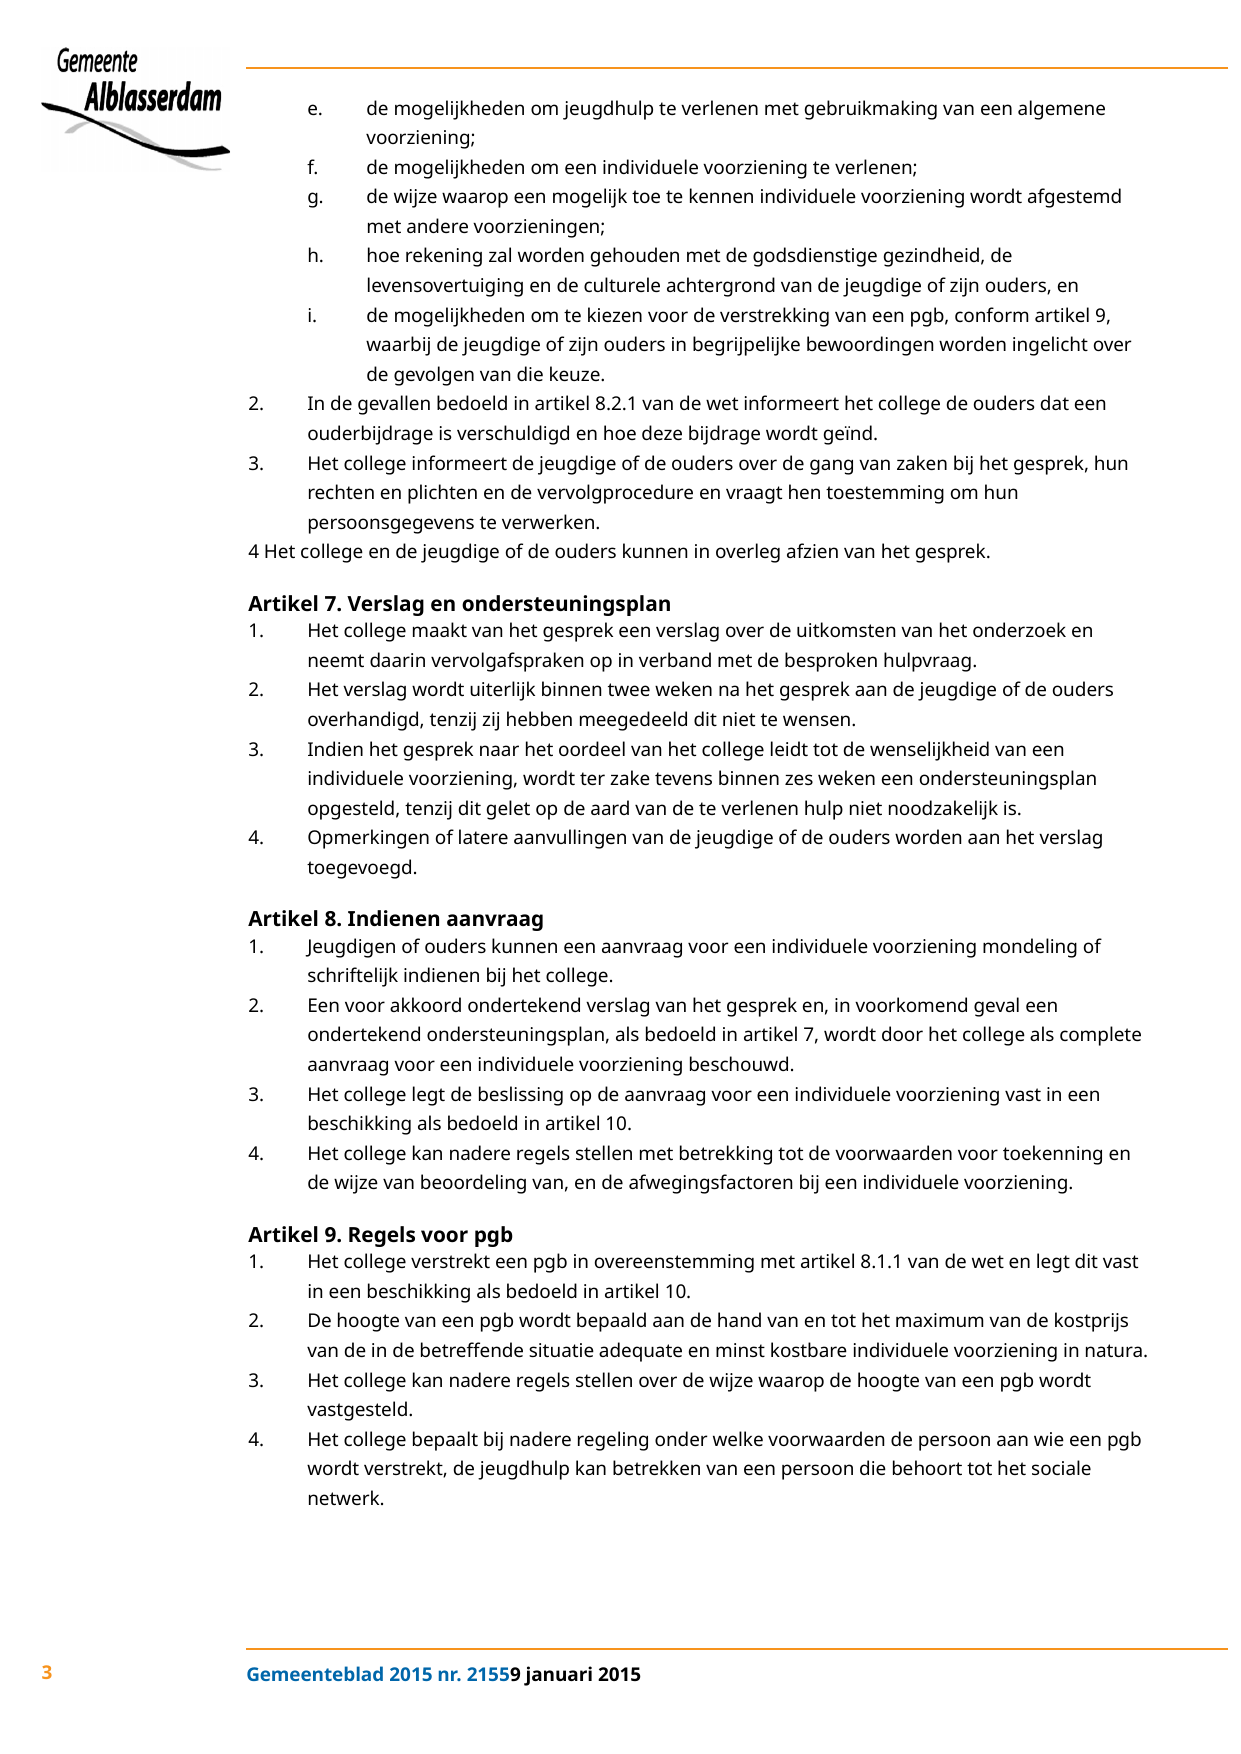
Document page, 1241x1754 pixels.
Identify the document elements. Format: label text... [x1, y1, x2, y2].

list de wijze waarop een mogelijk toe te kennen individuele voorziening wordt afgestemd met andere voorzieningen; [307, 183, 1152, 239]
list In de gevallen bedoeld in artikel 8.2.1 van de wet informeert het college de ouders dat een ouderbijdrage is verschuldigd en hoe deze bijdrage wordt geïnd. [248, 391, 1152, 446]
list de mogelijkheden om een individuele voorziening te verlenen; [307, 154, 1152, 180]
picture [41, 47, 231, 172]
list De hoogte van een pgb wordt bepaald aan de hand van en tot het maximum van de kostprijs van de in de betreffende situatie adequate en minst kostbare individuele voorziening in natura. [248, 1308, 1152, 1363]
text Artikel 7. Verslag en ondersteuningsplan [248, 589, 1152, 617]
list hoe rekening zal worden gehouden met de godsdienstige gezindheid, de levensovertuiging en de culturele achtergrond van de jeugdige of zijn ouders, en [307, 243, 1152, 298]
list Het college maakt van het gesprek een verslag over de uitkomsten van het onderzoek en neemt daarin vervolgafspraken op in verband met de besproken hulpvraag. [248, 617, 1152, 673]
list de mogelijkheden om jeugdhulp te verlenen met gebruikmaking van een algemene voorziening; [307, 95, 1152, 150]
text Artikel 9. Regels voor pgb [248, 1220, 1152, 1248]
list Het college verstrekt een pgb in overeenstemming met artikel 8.1.1 van de wet en legt dit vast in een beschikking als bedoeld in artikel 10. [248, 1248, 1152, 1304]
list Het college bepaalt bij nadere regeling onder welke voorwaarden de persoon aan wie een pgb wordt verstrekt, de jeugdhulp kan betrekken van een persoon die behoort tot het sociale netwerk. [248, 1426, 1152, 1511]
list Het college informeert de jeugdige of de ouders over de gang van zaken bij het gesprek, hun rechten en plichten en de vervolgprocedure en vraagt hen toestemming om hun persoonsgegevens te verwerken. [248, 450, 1152, 535]
list Indien het gesprek naar het oordeel van het college leidt tot de wenselijkheid van een individuele voorziening, wordt ter zake tevens binnen zes weken een ondersteuningsplan opgesteld, tenzij dit gelet op de aard van de te verlenen hulp niet noodzakelijk is. [248, 736, 1152, 821]
list de mogelijkheden om te kiezen voor de verstrekking van een pgb, conform artikel 9, waarbij de jeugdige of zijn ouders in begrijpelijke bewoordingen worden ingelicht over de gevolgen van die keuze. [307, 302, 1152, 387]
list Jeugdigen of ouders kunnen een aanvraag voor een individuele voorziening mondeling of schriftelijk indienen bij het college. [248, 933, 1152, 988]
list Een voor akkoord ondertekend verslag van het gesprek en, in voorkomend geval een ondertekend ondersteuningsplan, als bedoeld in artikel 7, wordt door het college als complete aanvraag voor een individuele voorziening beschouwd. [248, 992, 1152, 1077]
list Opmerkingen of latere aanvullingen van de jeugdige of de ouders worden aan het verslag toegevoegd. [248, 824, 1152, 880]
list Het college kan nadere regels stellen over de wijze waarop de hoogte van een pgb wordt vastgesteld. [248, 1367, 1152, 1422]
text 4 Het college en de jeugdige of de ouders kunnen in overleg afzien van het gesprek. [248, 538, 1152, 564]
list Het college kan nadere regels stellen met betrekking tot de voorwaarden voor toekenning en de wijze van beoordeling van, en de afwegingsfactoren bij een individuele voorziening. [248, 1140, 1152, 1195]
text Artikel 8. Indienen aanvraag [248, 904, 1152, 933]
list Het verslag wordt uiterlijk binnen twee weken na het gesprek aan de jeugdige of de ouders overhandigd, tenzij zij hebben meegedeeld dit niet te wensen. [248, 677, 1152, 732]
list Het college legt de beslissing op de aanvraag voor een individuele voorziening vast in een beschikking als bedoeld in artikel 10. [248, 1081, 1152, 1136]
